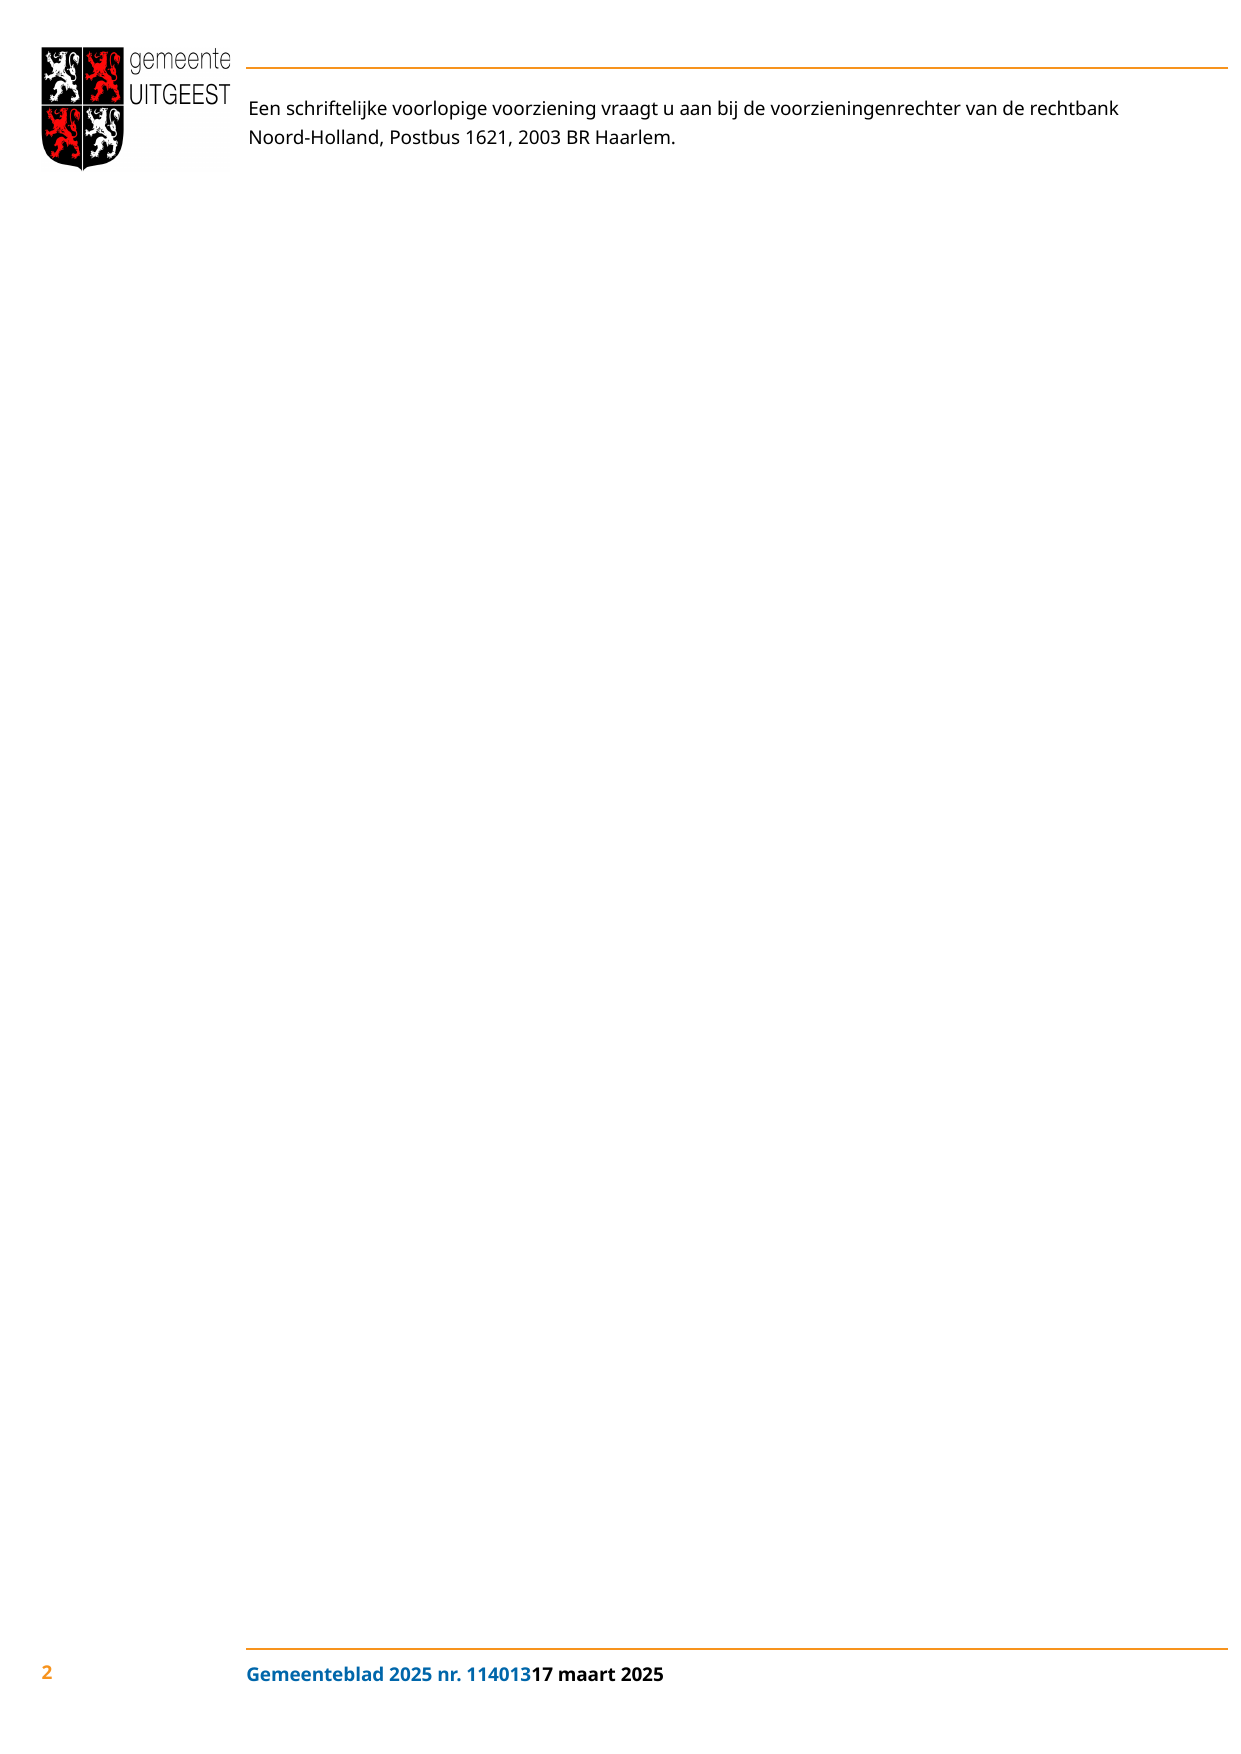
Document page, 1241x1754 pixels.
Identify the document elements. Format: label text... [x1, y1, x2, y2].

text Een schriftelijke voorlopige voorziening vraagt u aan bij de voorzieningenrechter van de rechtbank Noord-Holland, Postbus 1621, 2003 BR Haarlem. [248, 95, 1152, 150]
picture [41, 47, 231, 172]
